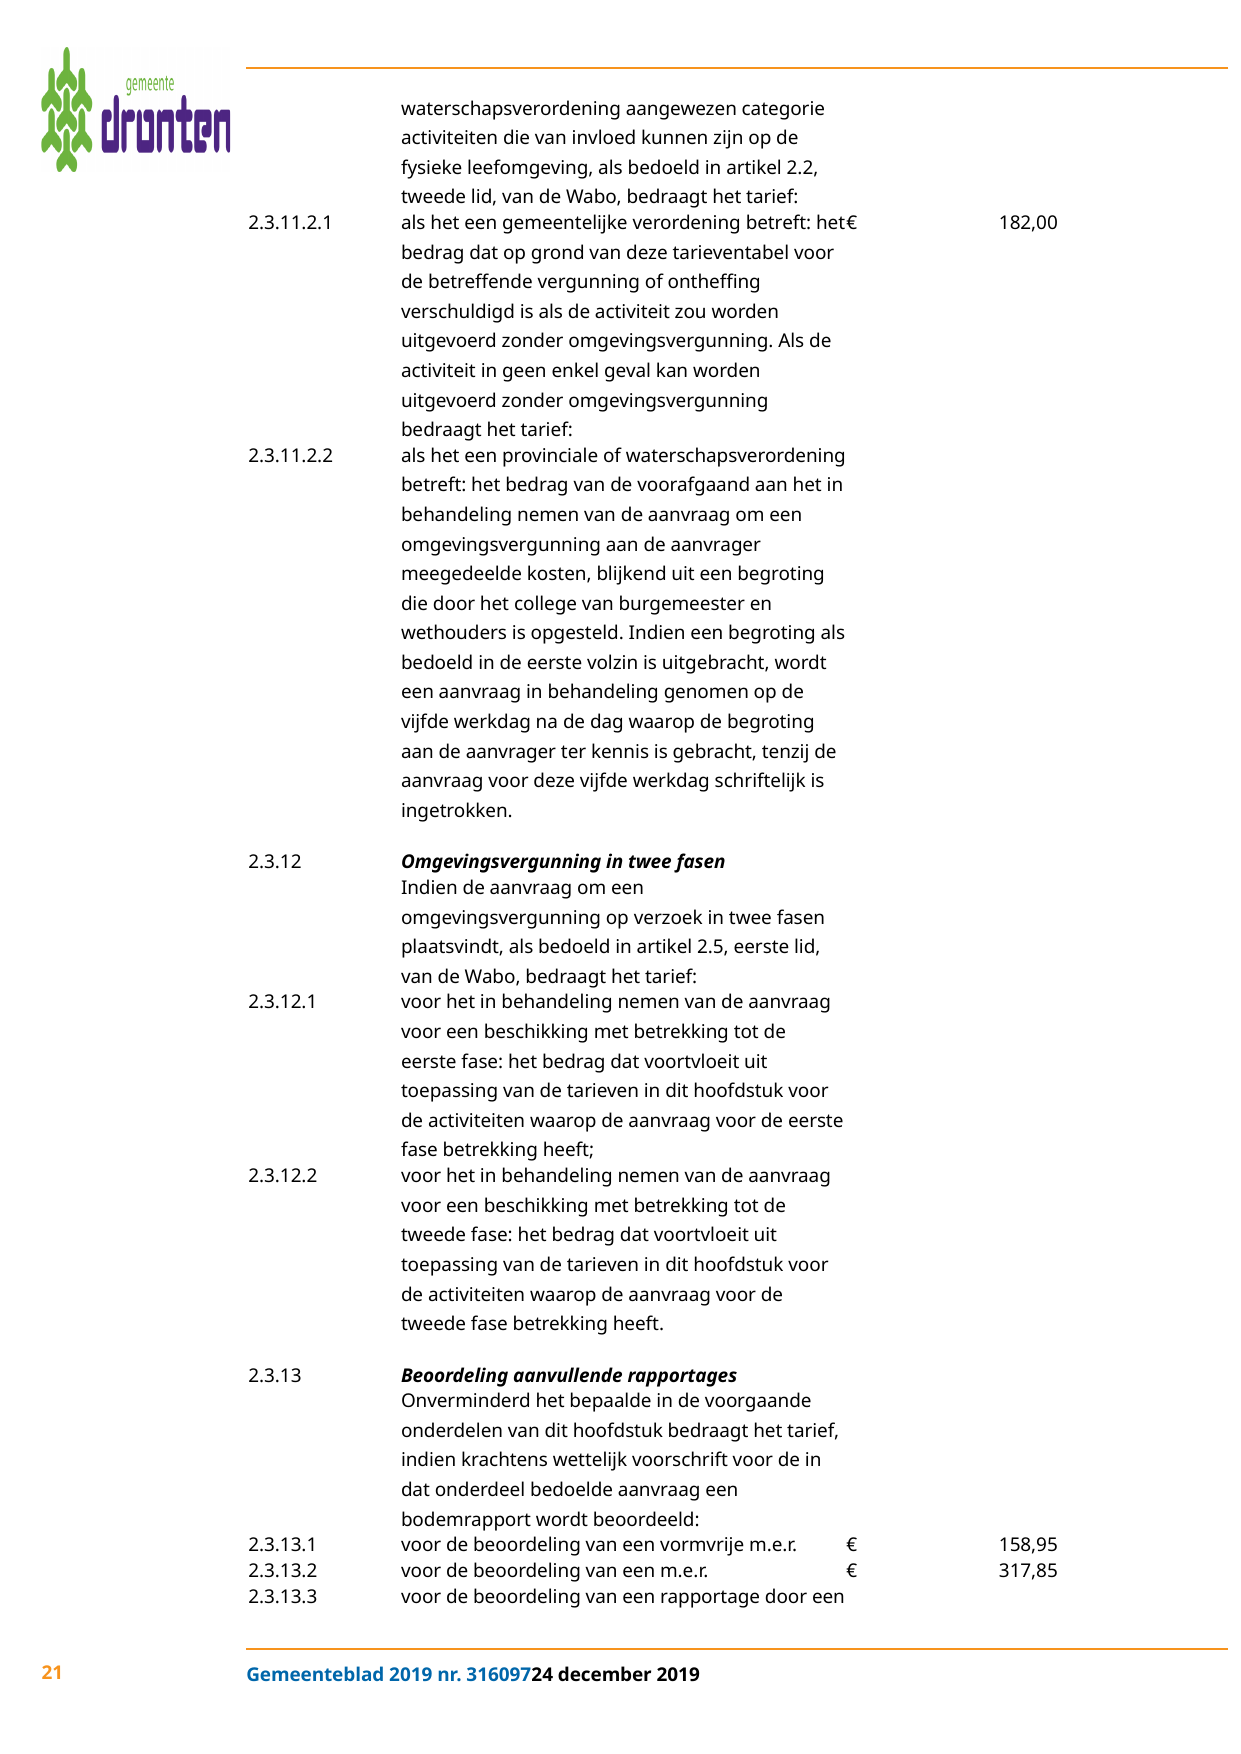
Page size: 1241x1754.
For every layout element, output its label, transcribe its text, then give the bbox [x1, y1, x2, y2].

table_cell Beoordeling aanvullende rapportages [401, 1362, 846, 1387]
table_cell [846, 95, 999, 209]
table_cell € [846, 1557, 999, 1583]
table_cell voor het in behandeling nemen van de aanvraag voor een beschikking met betrekking tot de eerste fase: het bedrag dat voortvloeit uit toepassing van de tarieven in dit hoofdstuk voor de activiteiten waarop de aanvraag voor de eerste fase betrekking heeft; [401, 989, 846, 1162]
table_cell 2.3.13.1 [248, 1532, 401, 1557]
table_cell [999, 1336, 1152, 1362]
table_cell [999, 849, 1152, 874]
table_cell 2.3.13.2 [248, 1557, 401, 1583]
table_cell [248, 823, 401, 848]
table_cell als het een gemeentelijke verordening betreft: het bedrag dat op grond van deze tarieventabel voor de betreffende vergunning of ontheffing verschuldigd is als de activiteit zou worden uitgevoerd zonder omgevingsvergunning. Als de activiteit in geen enkel geval kan worden uitgevoerd zonder omgevingsvergunning bedraagt het tarief: [401, 209, 846, 442]
table_cell waterschapsverordening aangewezen categorie activiteiten die van invloed kunnen zijn op de fysieke leefomgeving, als bedoeld in artikel 2.2, tweede lid, van de Wabo, bedraagt het tarief: [401, 95, 846, 209]
table_cell 2.3.13.3 [248, 1583, 401, 1609]
table_cell 2.3.13 [248, 1362, 401, 1387]
table_cell [999, 874, 1152, 989]
table_cell voor het in behandeling nemen van de aanvraag voor een beschikking met betrekking tot de tweede fase: het bedrag dat voortvloeit uit toepassing van de tarieven in dit hoofdstuk voor de activiteiten waarop de aanvraag voor de tweede fase betrekking heeft. [401, 1163, 846, 1336]
picture [41, 47, 231, 172]
table_cell [999, 1362, 1152, 1387]
table_cell 158,95 [999, 1532, 1152, 1557]
table_cell [846, 849, 999, 874]
table_cell Indien de aanvraag om een omgevingsvergunning op verzoek in twee fasen plaatsvindt, als bedoeld in artikel 2.5, eerste lid, van de Wabo, bedraagt het tarief: [401, 874, 846, 989]
table_cell [248, 95, 401, 209]
table_cell [846, 1336, 999, 1362]
table_cell voor de beoordeling van een vormvrije m.e.r. [401, 1532, 846, 1557]
table_cell [846, 442, 999, 823]
table_cell voor de beoordeling van een m.e.r. [401, 1557, 846, 1583]
table_cell 2.3.12.2 [248, 1163, 401, 1336]
table_cell [401, 823, 846, 848]
table_cell 317,85 [999, 1557, 1152, 1583]
table_cell 182,00 [999, 209, 1152, 442]
table_cell [846, 823, 999, 848]
table_cell 2.3.11.2.1 [248, 209, 401, 442]
table_cell [999, 1583, 1152, 1609]
table_cell € [846, 209, 999, 442]
table_cell 2.3.12 [248, 849, 401, 874]
table_cell [999, 442, 1152, 823]
table_cell Omgevingsvergunning in twee fasen [401, 849, 846, 874]
table_cell als het een provinciale of waterschapsverordening betreft: het bedrag van de voorafgaand aan het in behandeling nemen van de aanvraag om een omgevingsvergunning aan de aanvrager meegedeelde kosten, blijkend uit een begroting die door het college van burgemeester en wethouders is opgesteld. Indien een begroting als bedoeld in de eerste volzin is uitgebracht, wordt een aanvraag in behandeling genomen op de vijfde werkdag na de dag waarop de begroting aan de aanvrager ter kennis is gebracht, tenzij de aanvraag voor deze vijfde werkdag schriftelijk is ingetrokken. [401, 442, 846, 823]
table_cell [999, 1388, 1152, 1532]
table_cell [248, 1388, 401, 1532]
table_cell [248, 874, 401, 989]
table_cell [248, 1336, 401, 1362]
table_cell Onverminderd het bepaalde in de voorgaande onderdelen van dit hoofdstuk bedraagt het tarief, indien krachtens wettelijk voorschrift voor de in dat onderdeel bedoelde aanvraag een bodemrapport wordt beoordeeld: [401, 1388, 846, 1532]
table_cell 2.3.11.2.2 [248, 442, 401, 823]
table_cell [846, 874, 999, 989]
table_cell [401, 1336, 846, 1362]
table_cell [999, 95, 1152, 209]
table_cell [846, 1388, 999, 1532]
table_cell [999, 1163, 1152, 1336]
table_cell [999, 989, 1152, 1162]
table_cell [846, 989, 999, 1162]
table_cell [999, 823, 1152, 848]
table_cell [846, 1583, 999, 1609]
table_cell voor de beoordeling van een rapportage door een [401, 1583, 846, 1609]
table_cell € [846, 1532, 999, 1557]
table_cell 2.3.12.1 [248, 989, 401, 1162]
table_cell [846, 1362, 999, 1387]
table_cell [846, 1163, 999, 1336]
